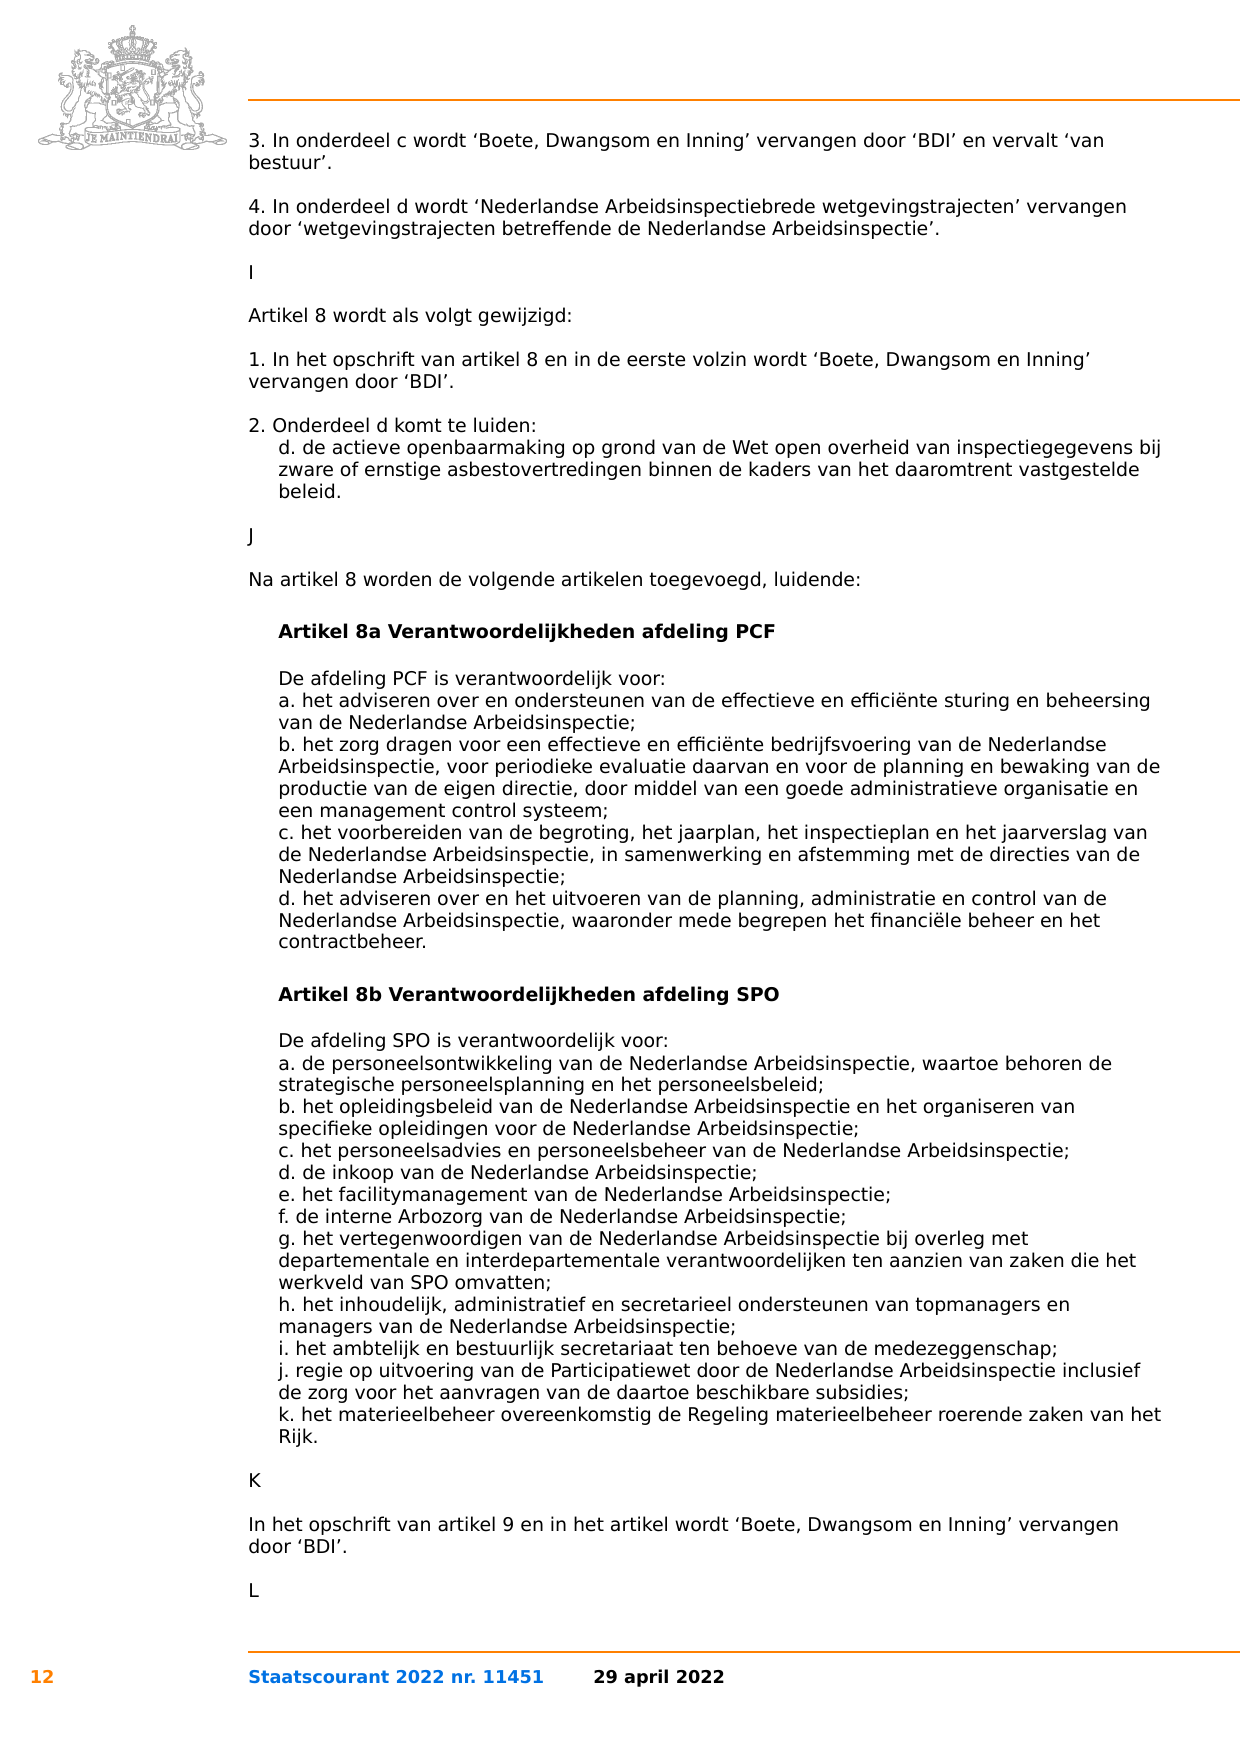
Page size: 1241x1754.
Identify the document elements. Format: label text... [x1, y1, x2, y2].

text 1. In het opschrift van artikel 8 en in de eerste volzin wordt ‘Boete, Dwangsom en Inning’ vervangen door ‘BDI’. [248, 349, 1163, 393]
text 2. Onderdeel d komt te luiden: [248, 415, 1163, 437]
text In het opschrift van artikel 9 en in het artikel wordt ‘Boete, Dwangsom en Inning’ vervangen door ‘BDI’. [248, 1514, 1163, 1558]
text De afdeling PCF is verantwoordelijk voor: [278, 668, 1163, 690]
text c. het personeelsadvies en personeelsbeheer van de Nederlandse Arbeidsinspectie; [278, 1140, 1163, 1162]
text g. het vertegenwoordigen van de Nederlandse Arbeidsinspectie bij overleg met departementale en interdepartementale verantwoordelijken ten aanzien van zaken die het werkveld van SPO omvatten; [278, 1228, 1163, 1294]
text K [248, 1470, 1163, 1492]
text h. het inhoudelijk, administratief en secretarieel ondersteunen van topmanagers en managers van de Nederlandse Arbeidsinspectie; [278, 1294, 1163, 1338]
text Na artikel 8 worden de volgende artikelen toegevoegd, luidende: [248, 569, 1163, 591]
text d. de inkoop van de Nederlandse Arbeidsinspectie; [278, 1162, 1163, 1184]
text Artikel 8 wordt als volgt gewijzigd: [248, 305, 1163, 327]
text c. het voorbereiden van de begroting, het jaarplan, het inspectieplan en het jaarverslag van de Nederlandse Arbeidsinspectie, in samenwerking en afstemming met de directies van de Nederlandse Arbeidsinspectie; [278, 822, 1163, 887]
text a. de personeelsontwikkeling van de Nederlandse Arbeidsinspectie, waartoe behoren de strategische personeelsplanning en het personeelsbeleid; [278, 1052, 1163, 1096]
text f. de interne Arbozorg van de Nederlandse Arbeidsinspectie; [278, 1206, 1163, 1228]
text I [248, 262, 1163, 283]
text De afdeling SPO is verantwoordelijk voor: [278, 1030, 1163, 1052]
picture [38, 25, 227, 150]
subtitle Artikel 8a Verantwoordelijkheden afdeling PCF [278, 621, 1163, 643]
text J [248, 525, 1163, 547]
text d. de actieve openbaarmaking op grond van de Wet open overheid van inspectiegegevens bij zware of ernstige asbestovertredingen binnen de kaders van het daaromtrent vastgestelde beleid. [278, 437, 1163, 503]
text k. het materieelbeheer overeenkomstig de Regeling materieelbeheer roerende zaken van het Rijk. [278, 1404, 1163, 1448]
text 3. In onderdeel c wordt ‘Boete, Dwangsom en Inning’ vervangen door ‘BDI’ en vervalt ‘van bestuur’. [248, 130, 1163, 174]
text a. het adviseren over en ondersteunen van de effectieve en efficiënte sturing en beheersing van de Nederlandse Arbeidsinspectie; [278, 690, 1163, 734]
text L [248, 1579, 1163, 1602]
text d. het adviseren over en het uitvoeren van de planning, administratie en control van de Nederlandse Arbeidsinspectie, waaronder mede begrepen het financiële beheer en het contractbeheer. [278, 887, 1163, 953]
text b. het opleidingsbeleid van de Nederlandse Arbeidsinspectie en het organiseren van specifieke opleidingen voor de Nederlandse Arbeidsinspectie; [278, 1096, 1163, 1140]
text 4. In onderdeel d wordt ‘Nederlandse Arbeidsinspectiebrede wetgevingstrajecten’ vervangen door ‘wetgevingstrajecten betreffende de Nederlandse Arbeidsinspectie’. [248, 196, 1163, 240]
subtitle Artikel 8b Verantwoordelijkheden afdeling SPO [278, 983, 1163, 1005]
text j. regie op uitvoering van de Participatiewet door de Nederlandse Arbeidsinspectie inclusief de zorg voor het aanvragen van de daartoe beschikbare subsidies; [278, 1360, 1163, 1404]
text e. het facilitymanagement van de Nederlandse Arbeidsinspectie; [278, 1184, 1163, 1206]
text b. het zorg dragen voor een effectieve en efficiënte bedrijfsvoering van de Nederlandse Arbeidsinspectie, voor periodieke evaluatie daarvan en voor de planning en bewaking van de productie van de eigen directie, door middel van een goede administratieve organisatie en een management control systeem; [278, 734, 1163, 822]
text i. het ambtelijk en bestuurlijk secretariaat ten behoeve van de medezeggenschap; [278, 1338, 1163, 1360]
